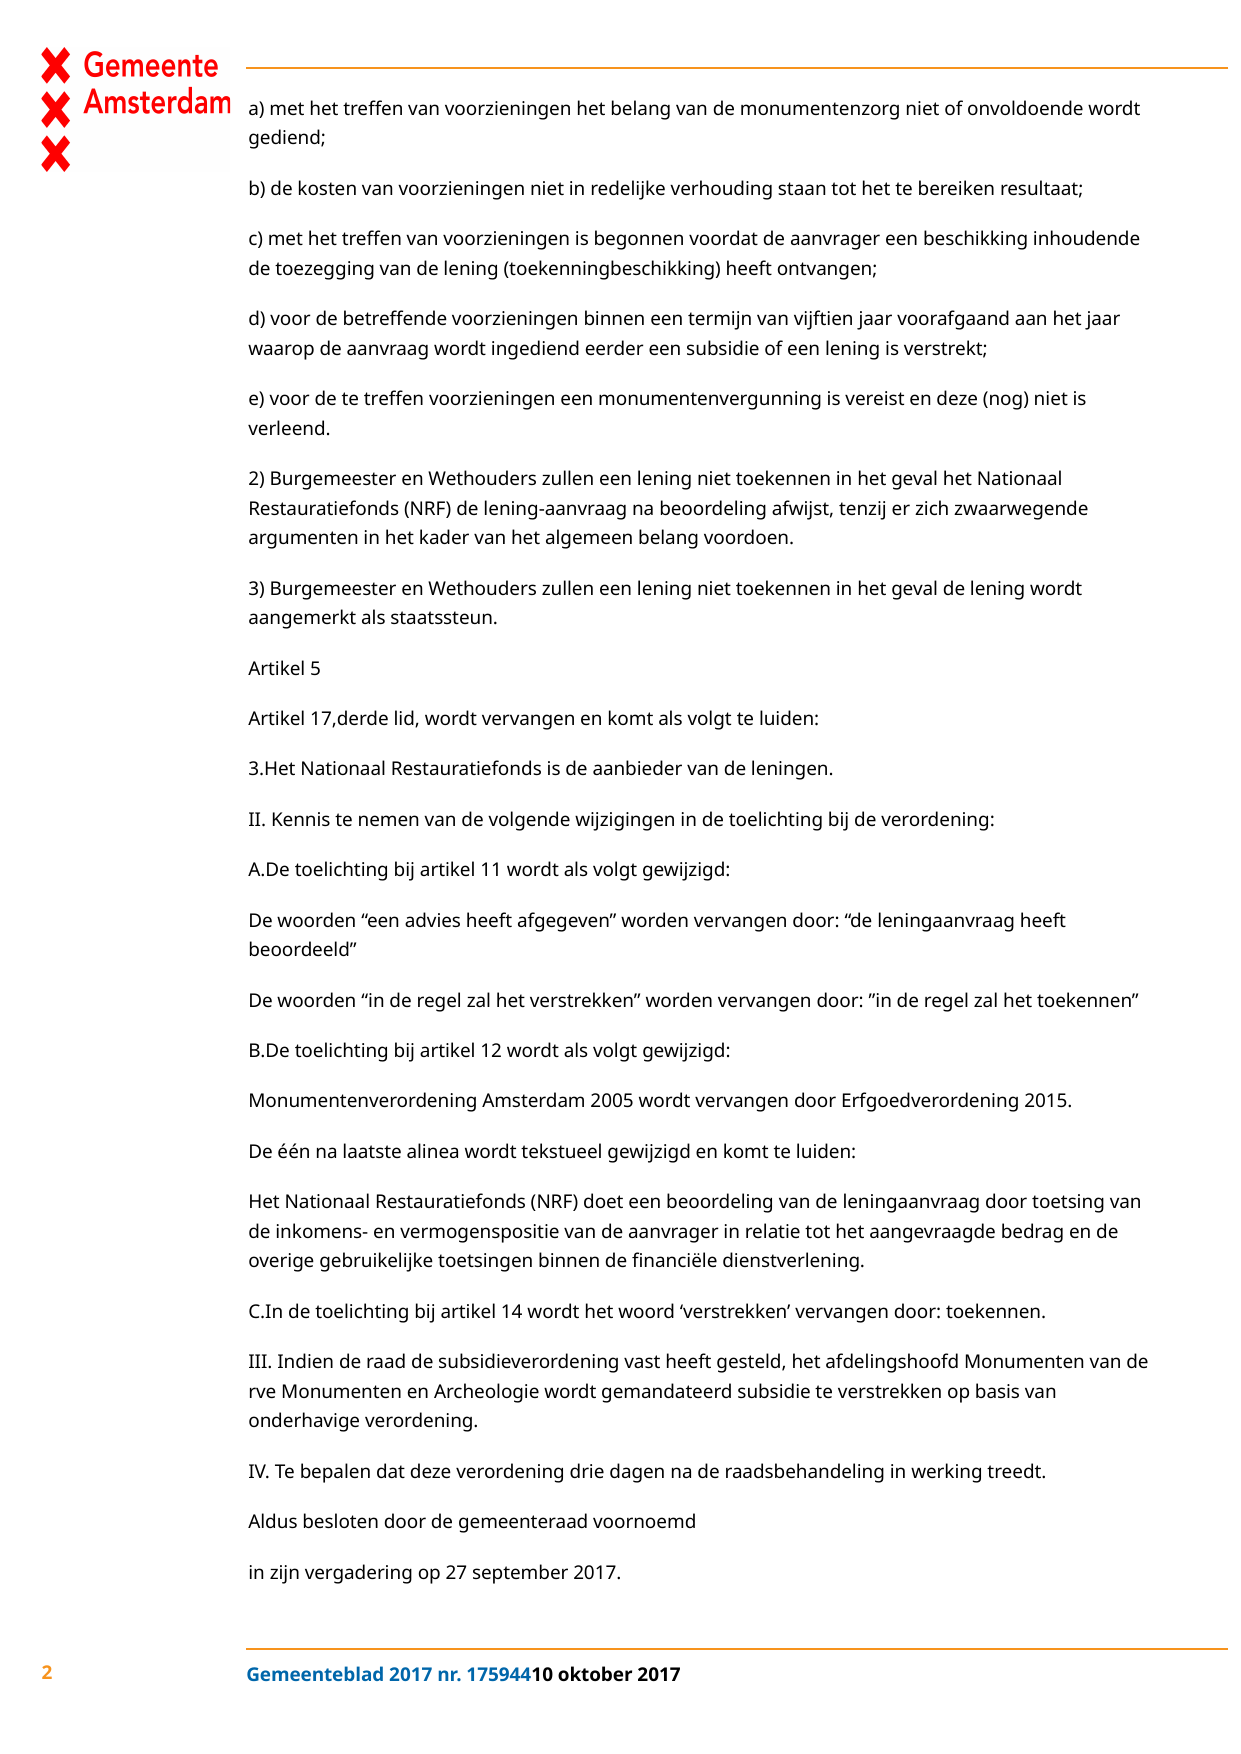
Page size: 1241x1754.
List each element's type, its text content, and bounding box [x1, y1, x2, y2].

text III. Indien de raad de subsidieverordening vast heeft gesteld, het afdelingshoofd Monumenten van de rve Monumenten en Archeologie wordt gemandateerd subsidie te verstrekken op basis van onderhavige verordening. [248, 1348, 1152, 1433]
text C.In de toelichting bij artikel 14 wordt het woord ‘verstrekken’ vervangen door: toekennen. [248, 1298, 1152, 1324]
text De woorden “een advies heeft afgegeven” worden vervangen door: “de leningaanvraag heeft beoordeeld” [248, 907, 1152, 962]
text e) voor de te treffen voorzieningen een monumentenvergunning is vereist en deze (nog) niet is verleend. [248, 385, 1152, 441]
text c) met het treffen van voorzieningen is begonnen voordat de aanvrager een beschikking inhoudende de toezegging van de lening (toekenningbeschikking) heeft ontvangen; [248, 225, 1152, 281]
text b) de kosten van voorzieningen niet in redelijke verhouding staan tot het te bereiken resultaat; [248, 175, 1152, 201]
text Het Nationaal Restauratiefonds (NRF) doet een beoordeling van de leningaanvraag door toetsing van de inkomens- en vermogenspositie van de aanvrager in relatie tot het aangevraagde bedrag en de overige gebruikelijke toetsingen binnen de financiële dienstverlening. [248, 1188, 1152, 1273]
text De woorden “in de regel zal het verstrekken” worden vervangen door: ”in de regel zal het toekennen” [248, 987, 1152, 1013]
text 3) Burgemeester en Wethouders zullen een lening niet toekennen in het geval de lening wordt aangemerkt als staatssteun. [248, 575, 1152, 630]
text De één na laatste alinea wordt tekstueel gewijzigd en komt te luiden: [248, 1138, 1152, 1164]
text a) met het treffen van voorzieningen het belang van de monumentenzorg niet of onvoldoende wordt gediend; [248, 95, 1152, 150]
text Artikel 17,derde lid, wordt vervangen en komt als volgt te luiden: [248, 705, 1152, 731]
text B.De toelichting bij artikel 12 wordt als volgt gewijzigd: [248, 1037, 1152, 1063]
text A.De toelichting bij artikel 11 wordt als volgt gewijzigd: [248, 856, 1152, 882]
text Aldus besloten door de gemeenteraad voornoemd [248, 1508, 1152, 1534]
text IV. Te bepalen dat deze verordening drie dagen na de raadsbehandeling in werking treedt. [248, 1458, 1152, 1484]
text in zijn vergadering op 27 september 2017. [248, 1559, 1152, 1585]
text Artikel 5 [248, 655, 1152, 681]
text 2) Burgemeester en Wethouders zullen een lening niet toekennen in het geval het Nationaal Restauratiefonds (NRF) de lening-aanvraag na beoordeling afwijst, tenzij er zich zwaarwegende argumenten in het kader van het algemeen belang voordoen. [248, 465, 1152, 550]
picture [41, 47, 231, 172]
text Monumentenverordening Amsterdam 2005 wordt vervangen door Erfgoedverordening 2015. [248, 1088, 1152, 1113]
text d) voor de betreffende voorzieningen binnen een termijn van vijftien jaar voorafgaand aan het jaar waarop de aanvraag wordt ingediend eerder een subsidie of een lening is verstrekt; [248, 305, 1152, 361]
text 3.Het Nationaal Restauratiefonds is de aanbieder van de leningen. [248, 756, 1152, 781]
text II. Kennis te nemen van de volgende wijzigingen in de toelichting bij de verordening: [248, 806, 1152, 832]
